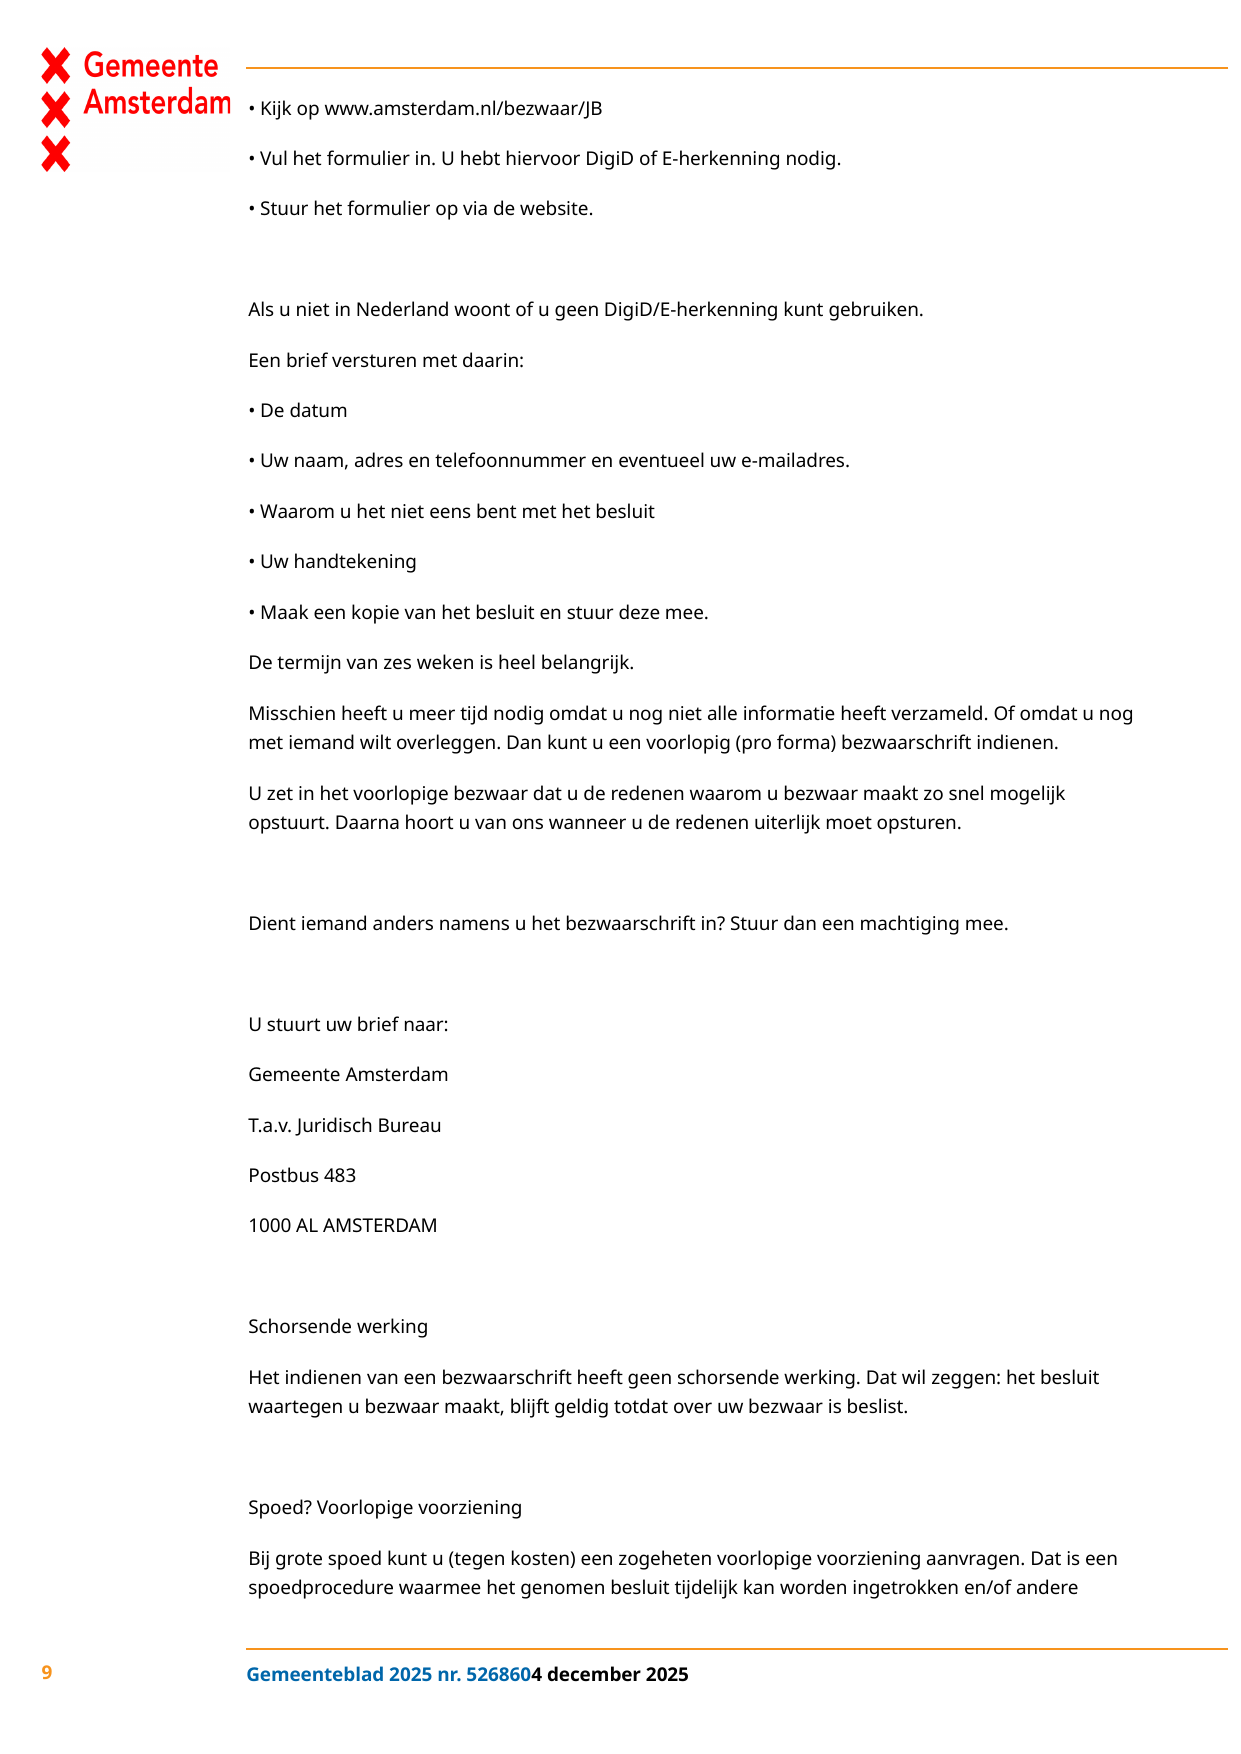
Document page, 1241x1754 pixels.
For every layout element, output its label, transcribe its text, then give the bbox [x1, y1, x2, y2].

text De termijn van zes weken is heel belangrijk. [248, 649, 1152, 675]
text Het indienen van een bezwaarschrift heeft geen schorsende werking. Dat wil zeggen: het besluit waartegen u bezwaar maakt, blijft geldig totdat over uw bezwaar is beslist. [248, 1364, 1152, 1419]
text Spoed? Voorlopige voorziening [248, 1494, 1152, 1520]
text • Stuur het formulier op via de website. [248, 196, 1152, 221]
text Dient iemand anders namens u het bezwaarschrift in? Stuur dan een machtiging mee. [248, 910, 1152, 936]
text Bij grote spoed kunt u (tegen kosten) een zogeheten voorlopige voorziening aanvragen. Dat is een spoedprocedure waarmee het genomen besluit tijdelijk kan worden ingetrokken en/of andere [248, 1545, 1152, 1600]
text Schorsende werking [248, 1313, 1152, 1339]
text Als u niet in Nederland woont of u geen DigiD/E-herkenning kunt gebruiken. [248, 296, 1152, 322]
text Gemeente Amsterdam [248, 1061, 1152, 1087]
text U stuurt uw brief naar: [248, 1011, 1152, 1037]
text • Maak een kopie van het besluit en stuur deze mee. [248, 599, 1152, 625]
text • Waarom u het niet eens bent met het besluit [248, 498, 1152, 524]
picture [41, 47, 231, 172]
text 1000 AL AMSTERDAM [248, 1213, 1152, 1238]
text U zet in het voorlopige bezwaar dat u de redenen waarom u bezwaar maakt zo snel mogelijk opstuurt. Daarna hoort u van ons wanneer u de redenen uiterlijk moet opsturen. [248, 780, 1152, 835]
text Postbus 483 [248, 1162, 1152, 1188]
text Een brief versturen met daarin: [248, 347, 1152, 373]
text • Uw naam, adres en telefoonnummer en eventueel uw e-mailadres. [248, 448, 1152, 473]
text • Uw handtekening [248, 548, 1152, 574]
text T.a.v. Juridisch Bureau [248, 1112, 1152, 1138]
text • De datum [248, 397, 1152, 423]
text • Kijk op www.amsterdam.nl/bezwaar/JB [248, 95, 1152, 121]
text Misschien heeft u meer tijd nodig omdat u nog niet alle informatie heeft verzameld. Of omdat u nog met iemand wilt overleggen. Dan kunt u een voorlopig (pro forma) bezwaarschrift indienen. [248, 700, 1152, 755]
text • Vul het formulier in. U hebt hiervoor DigiD of E-herkenning nodig. [248, 145, 1152, 171]
